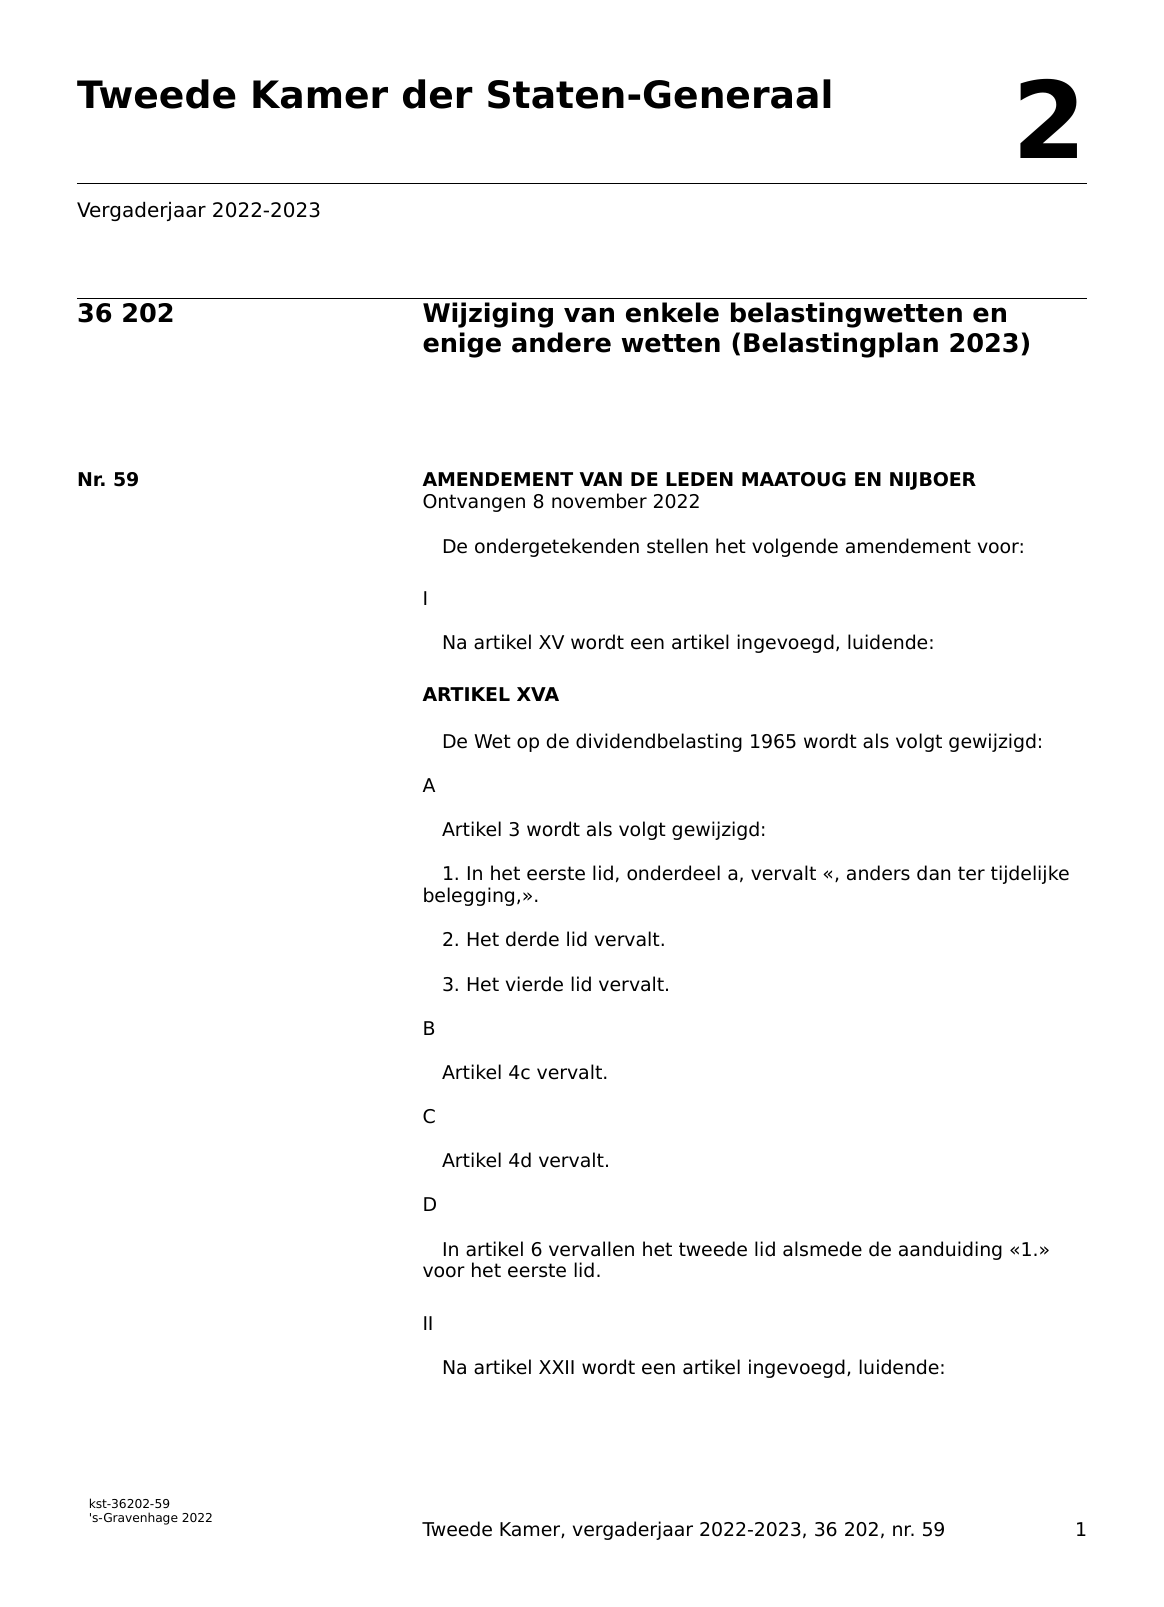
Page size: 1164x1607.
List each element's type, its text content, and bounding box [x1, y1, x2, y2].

text Artikel 4d vervalt. [422, 1150, 1087, 1172]
text kst-36202-59 [88, 1497, 323, 1511]
text In artikel 6 vervallen het tweede lid alsmede de aanduiding «1.» voor het eerste lid. [422, 1238, 1087, 1282]
text Ontvangen 8 november 2022 [422, 491, 1087, 513]
text Na artikel XXII wordt een artikel ingevoegd, luidende: [422, 1357, 1087, 1378]
text 2. Het derde lid vervalt. [422, 929, 1087, 951]
subtitle ARTIKEL XVA [422, 684, 1087, 706]
subtitle 36 202 Wijziging van enkele belastingwetten en enige andere wetten (Belastingplan 2023) [77, 299, 1087, 358]
text De ondergetekenden stellen het volgende amendement voor: [422, 536, 1087, 557]
text C [422, 1106, 1087, 1128]
text Na artikel XV wordt een artikel ingevoegd, luidende: [422, 632, 1087, 654]
text De Wet op de dividendbelasting 1965 wordt als volgt gewijzigd: [422, 731, 1087, 753]
text Artikel 3 wordt als volgt gewijzigd: [422, 819, 1087, 841]
text A [422, 775, 1087, 797]
text B [422, 1018, 1087, 1039]
subtitle Nr. 59 AMENDEMENT VAN DE LEDEN MAATOUG EN NIJBOER [77, 469, 1087, 491]
text Artikel 4c vervalt. [422, 1062, 1087, 1084]
text D [422, 1194, 1087, 1216]
text 3. Het vierde lid vervalt. [422, 973, 1087, 995]
table_header Tweede Kamer der Staten-Generaal [77, 59, 886, 183]
subtitle I [422, 587, 1087, 609]
table_cell Vergaderjaar 2022-2023 [77, 184, 1087, 298]
subtitle II [422, 1312, 1087, 1334]
table_header 2 [886, 59, 1087, 183]
text 1. In het eerste lid, onderdeel a, vervalt «, anders dan ter tijdelijke belegging,». [422, 863, 1087, 907]
text 's-Gravenhage 2022 [88, 1511, 323, 1525]
